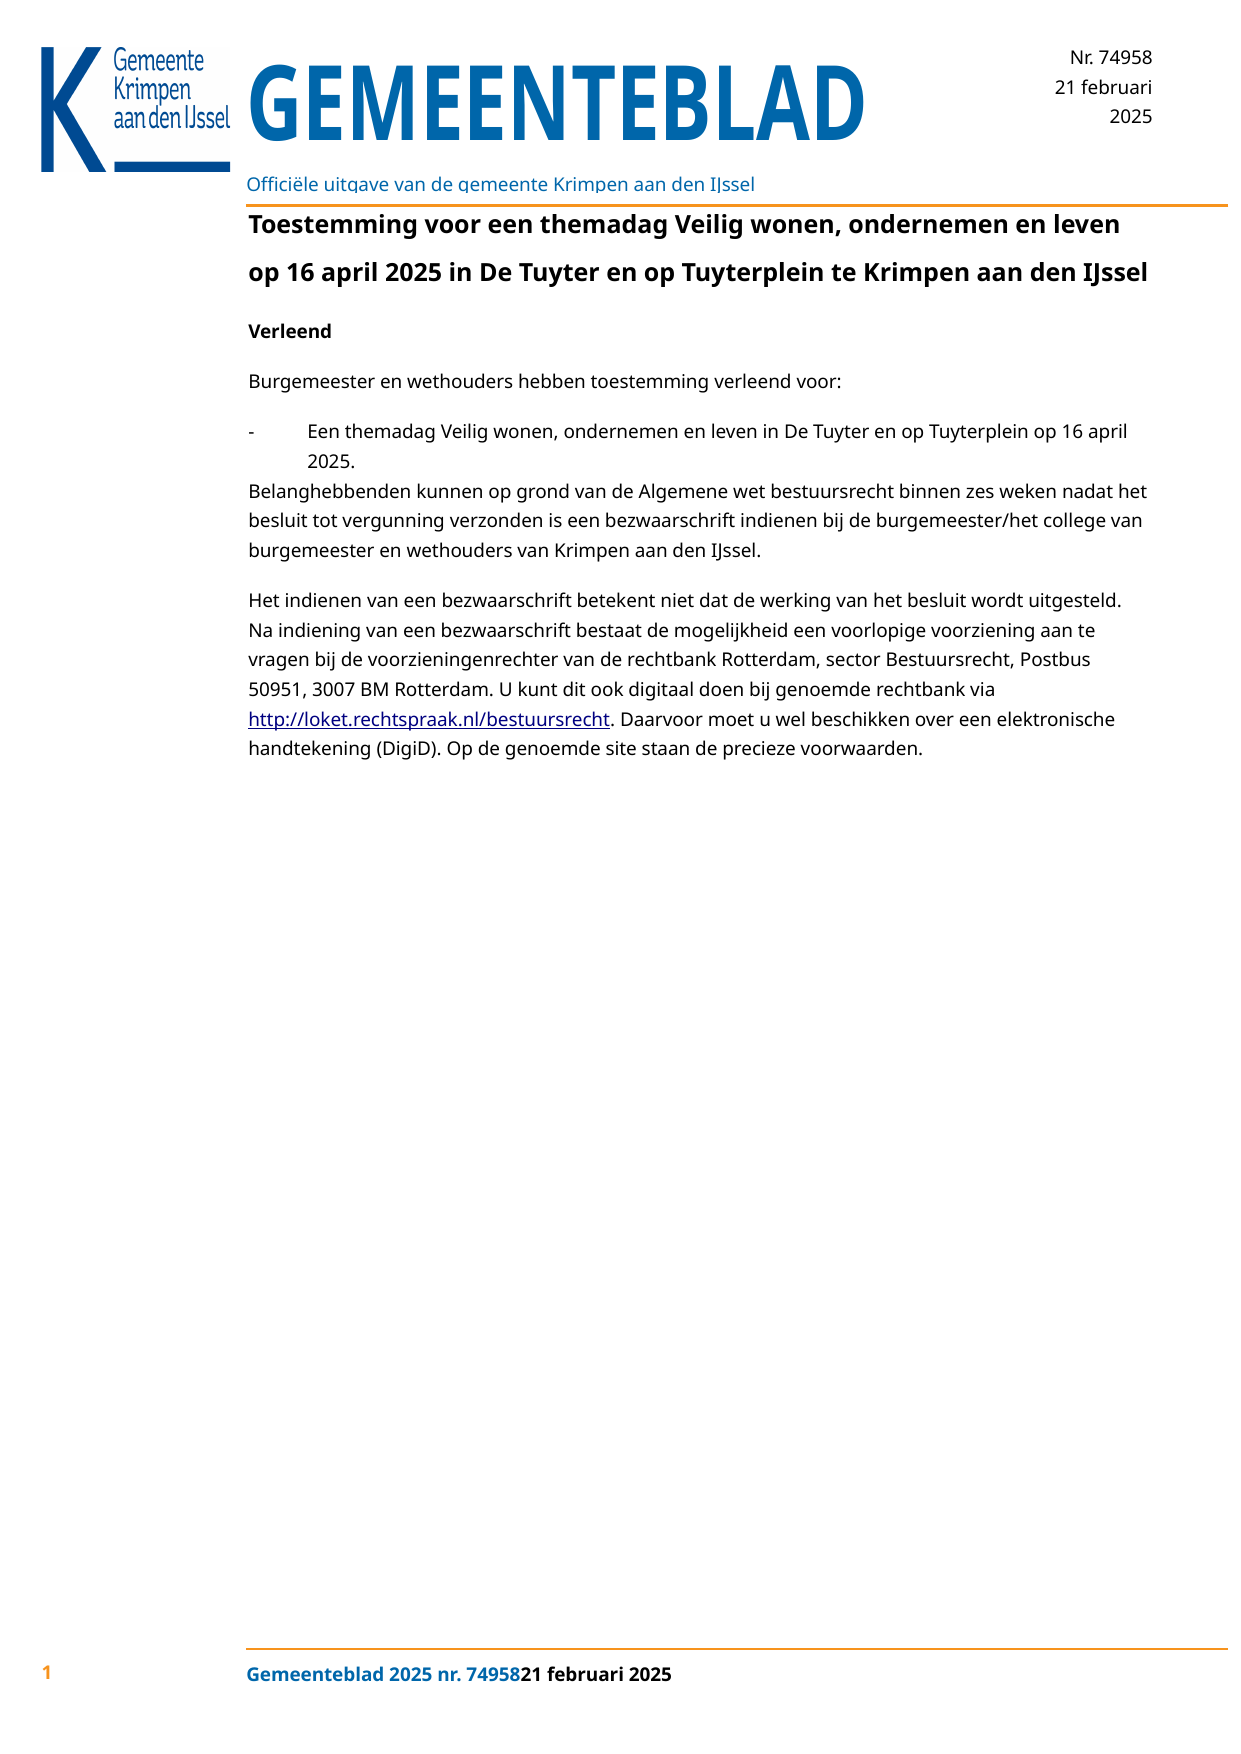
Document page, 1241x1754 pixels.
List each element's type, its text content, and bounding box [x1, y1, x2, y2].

text Belanghebbenden kunnen op grond van de Algemene wet bestuursrecht binnen zes weken nadat het besluit tot vergunning verzonden is een bezwaarschrift indienen bij de burgemeester/het college van burgemeester en wethouders van Krimpen aan den IJssel. [248, 478, 1152, 563]
text Het indienen van een bezwaarschrift betekent niet dat de werking van het besluit wordt uitgesteld. Na indiening van een bezwaarschrift bestaat de mogelijkheid een voorlopige voorziening aan te vragen bij de voorzieningenrechter van de rechtbank Rotterdam, sector Bestuursrecht, Postbus 50951, 3007 BM Rotterdam. U kunt dit ook digitaal doen bij genoemde rechtbank via http://loket.rechtspraak.nl/bestuursrecht. Daarvoor moet u wel beschikken over een elektronische handtekening (DigiD). Op de genoemde site staan de precieze voorwaarden. [248, 587, 1152, 761]
picture [41, 47, 231, 172]
list Een themadag Veilig wonen, ondernemen en leven in De Tuyter en op Tuyterplein op 16 april 2025. [248, 419, 1152, 474]
text Burgemeester en wethouders hebben toestemming verleend voor: [248, 368, 1152, 394]
text Toestemming voor een themadag Veilig wonen, ondernemen en leven op 16 april 2025 in De Tuyter en op Tuyterplein te Krimpen aan den IJssel [248, 207, 1152, 288]
text Verleend [248, 318, 1152, 344]
